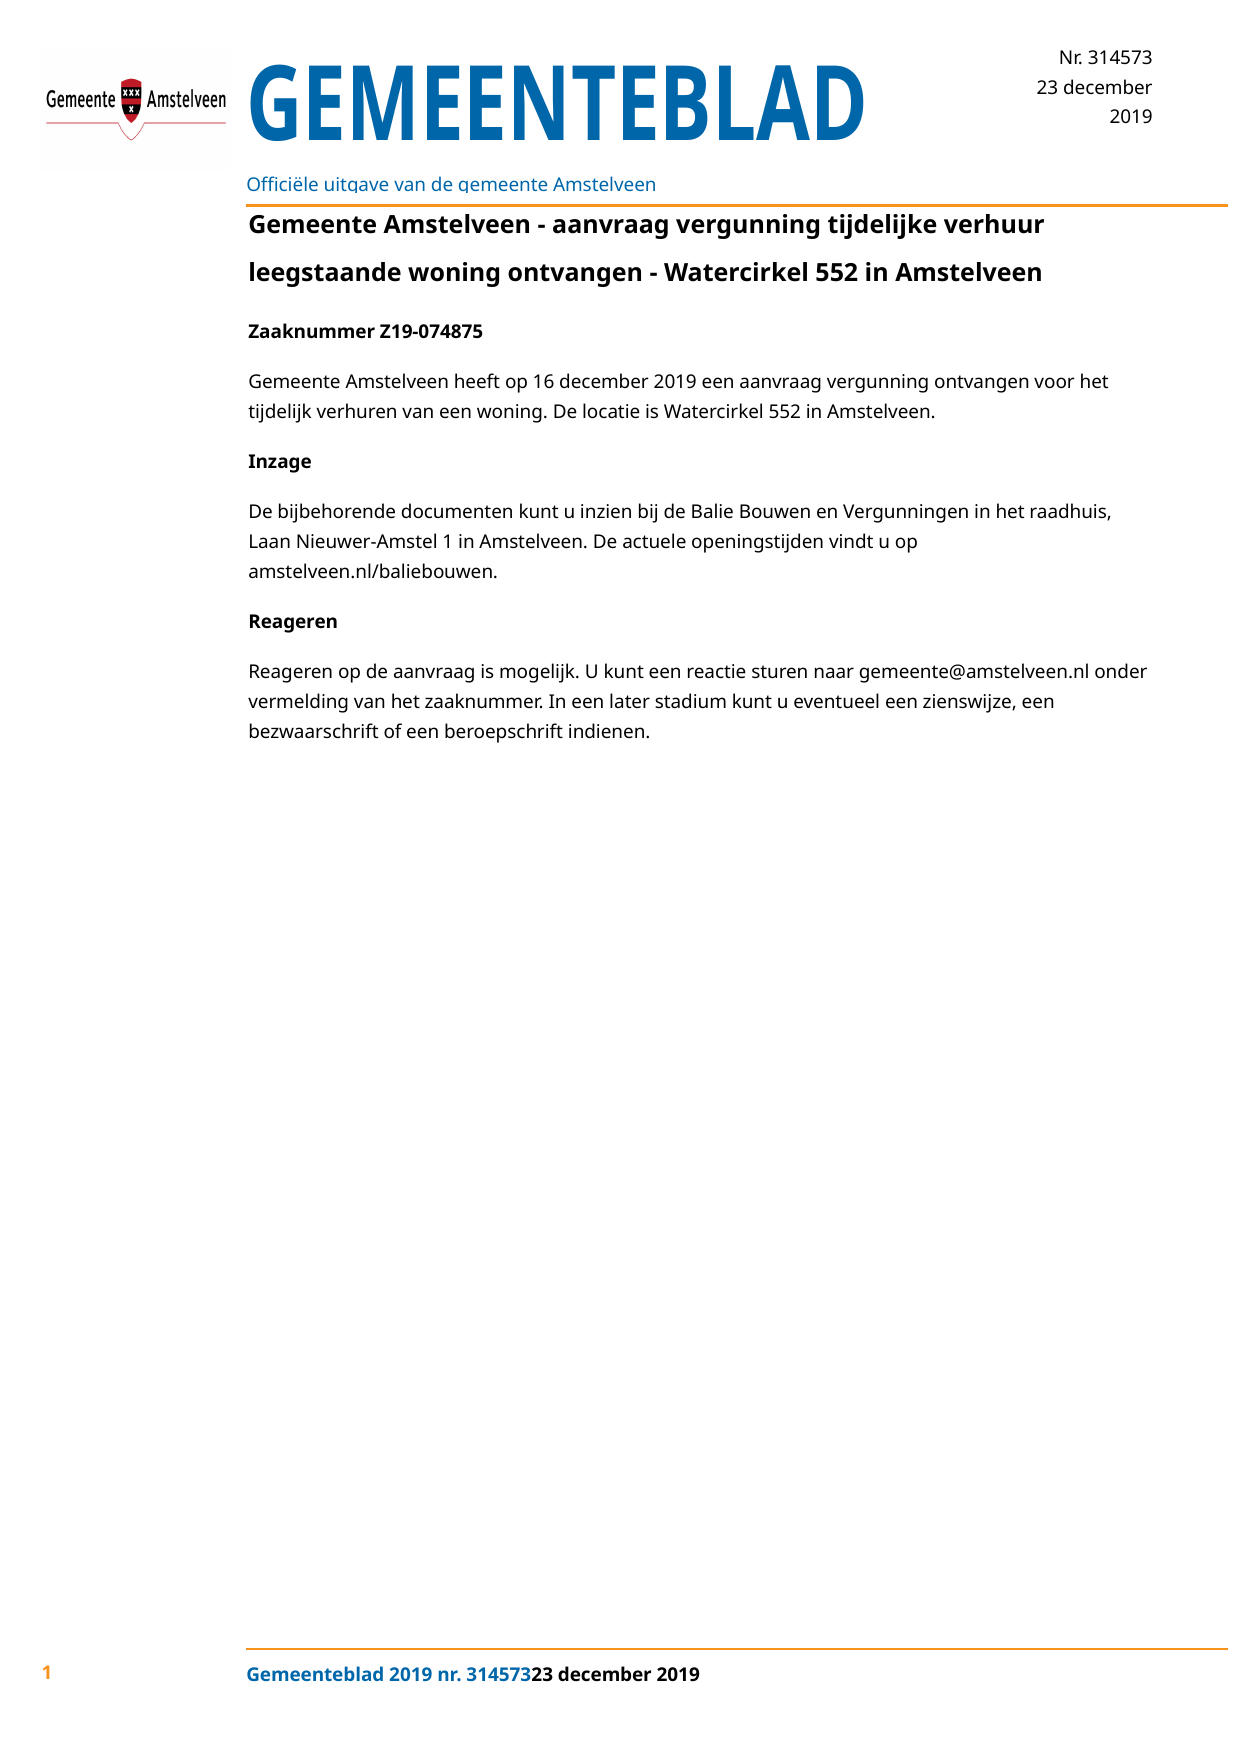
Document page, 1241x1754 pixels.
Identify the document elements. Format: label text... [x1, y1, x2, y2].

text Gemeente Amstelveen - aanvraag vergunning tijdelijke verhuur leegstaande woning ontvangen - Watercirkel 552 in Amstelveen [248, 207, 1152, 288]
text Zaaknummer Z19-074875 [248, 318, 1152, 344]
text Gemeente Amstelveen heeft op 16 december 2019 een aanvraag vergunning ontvangen voor het tijdelijk verhuren van een woning. De locatie is Watercirkel 552 in Amstelveen. [248, 368, 1152, 424]
picture [41, 47, 231, 172]
text Reageren [248, 608, 1152, 634]
text Reageren op de aanvraag is mogelijk. U kunt een reactie sturen naar gemeente@amstelveen.nl onder vermelding van het zaaknummer. In een later stadium kunt u eventueel een zienswijze, een bezwaarschrift of een beroepschrift indienen. [248, 659, 1152, 744]
text De bijbehorende documenten kunt u inzien bij de Balie Bouwen en Vergunningen in het raadhuis, Laan Nieuwer-Amstel 1 in Amstelveen. De actuele openingstijden vindt u op amstelveen.nl/baliebouwen. [248, 499, 1152, 584]
text Inzage [248, 448, 1152, 474]
